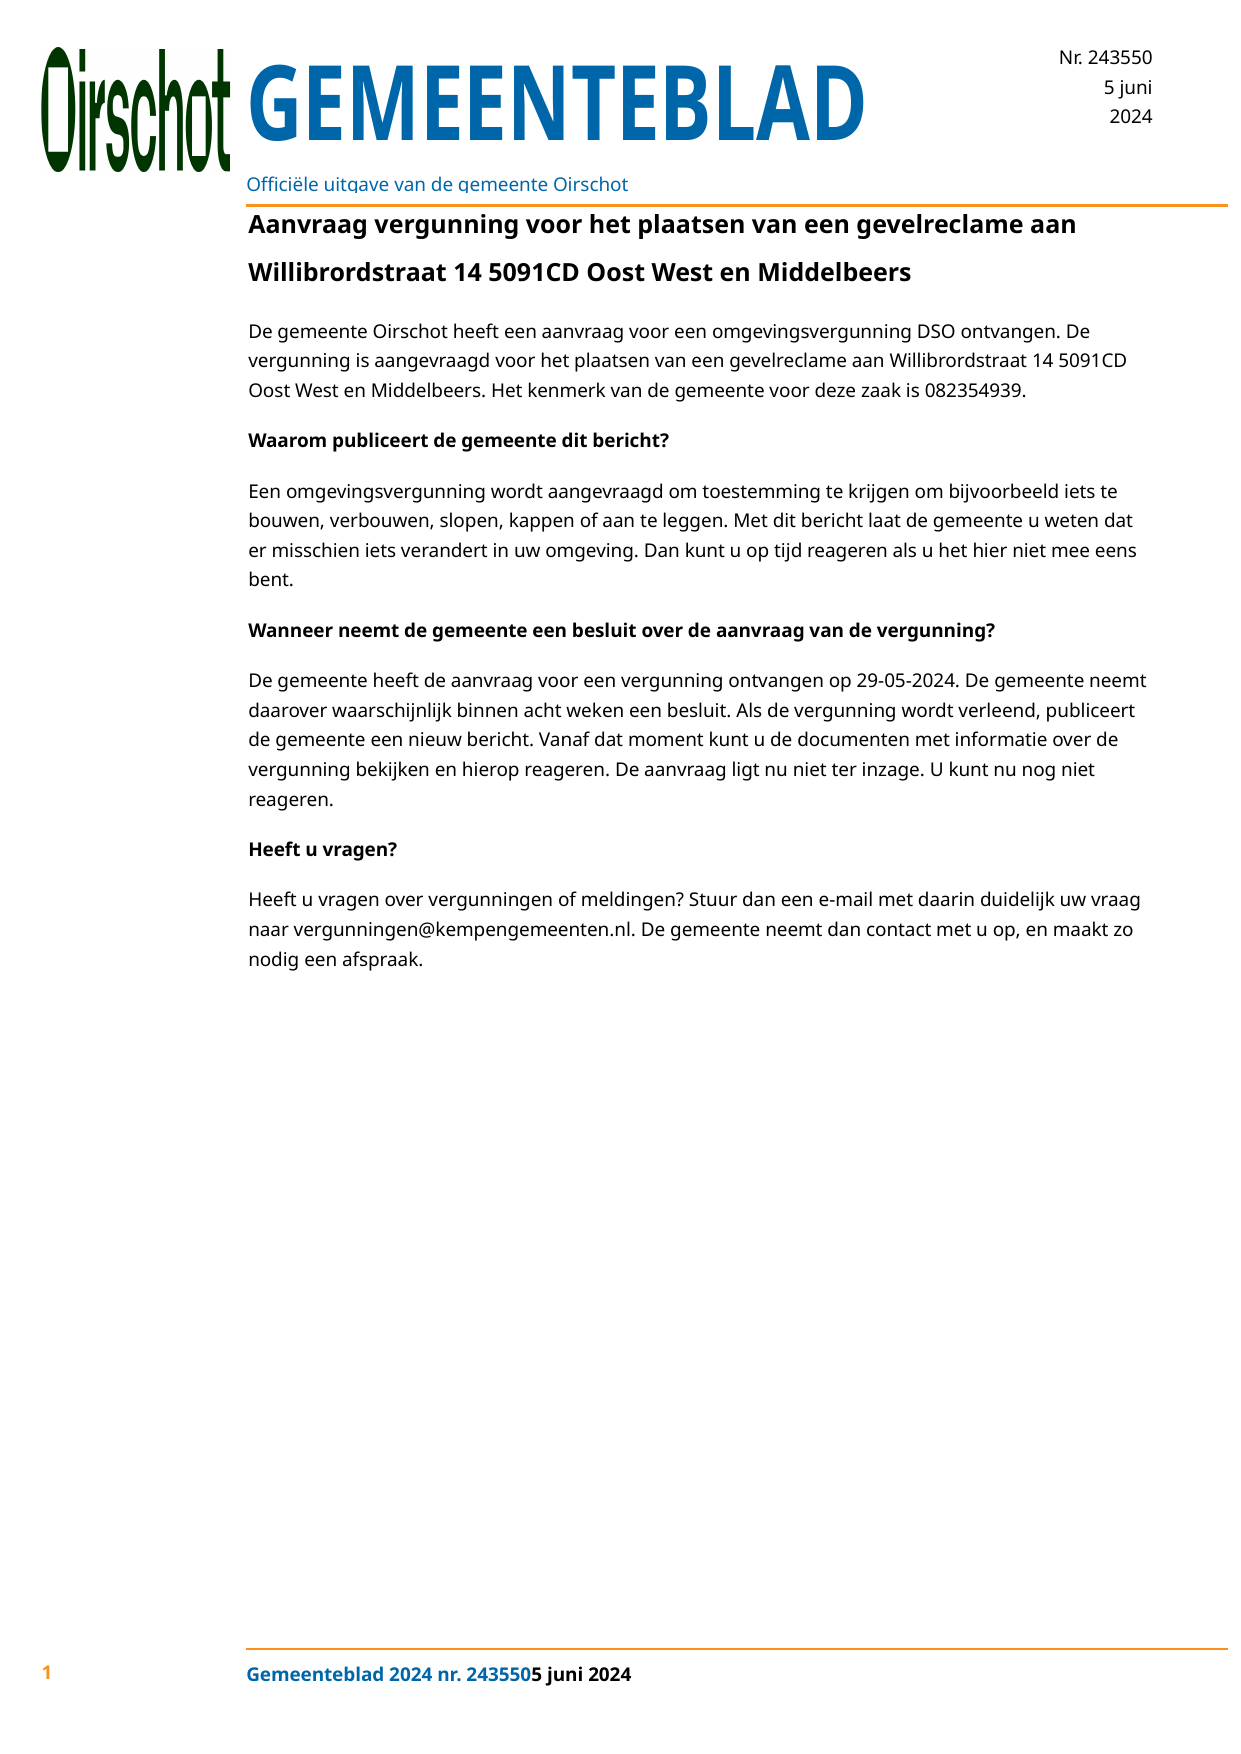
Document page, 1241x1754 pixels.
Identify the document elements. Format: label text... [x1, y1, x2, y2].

text Aanvraag vergunning voor het plaatsen van een gevelreclame aan Willibrordstraat 14 5091CD Oost West en Middelbeers [248, 207, 1152, 288]
text Heeft u vragen? [248, 836, 1152, 862]
text Een omgevingsvergunning wordt aangevraagd om toestemming te krijgen om bijvoorbeeld iets te bouwen, verbouwen, slopen, kappen of aan te leggen. Met dit bericht laat de gemeente u weten dat er misschien iets verandert in uw omgeving. Dan kunt u op tijd reageren als u het hier niet mee eens bent. [248, 478, 1152, 592]
text Wanneer neemt de gemeente een besluit over de aanvraag van de vergunning? [248, 617, 1152, 643]
text Waarom publiceert de gemeente dit bericht? [248, 427, 1152, 453]
text Heeft u vragen over vergunningen of meldingen? Stuur dan een e-mail met daarin duidelijk uw vraag naar vergunningen@kempengemeenten.nl. De gemeente neemt dan contact met u op, en maakt zo nodig een afspraak. [248, 887, 1152, 972]
text De gemeente heeft de aanvraag voor een vergunning ontvangen op 29-05-2024. De gemeente neemt daarover waarschijnlijk binnen acht weken een besluit. Als de vergunning wordt verleend, publiceert de gemeente een nieuw bericht. Vanaf dat moment kunt u de documenten met informatie over de vergunning bekijken en hierop reageren. De aanvraag ligt nu niet ter inzage. U kunt nu nog niet reageren. [248, 667, 1152, 812]
text De gemeente Oirschot heeft een aanvraag voor een omgevingsvergunning DSO ontvangen. De vergunning is aangevraagd voor het plaatsen van een gevelreclame aan Willibrordstraat 14 5091CD Oost West en Middelbeers. Het kenmerk van de gemeente voor deze zaak is 082354939. [248, 318, 1152, 403]
picture [41, 47, 231, 172]
